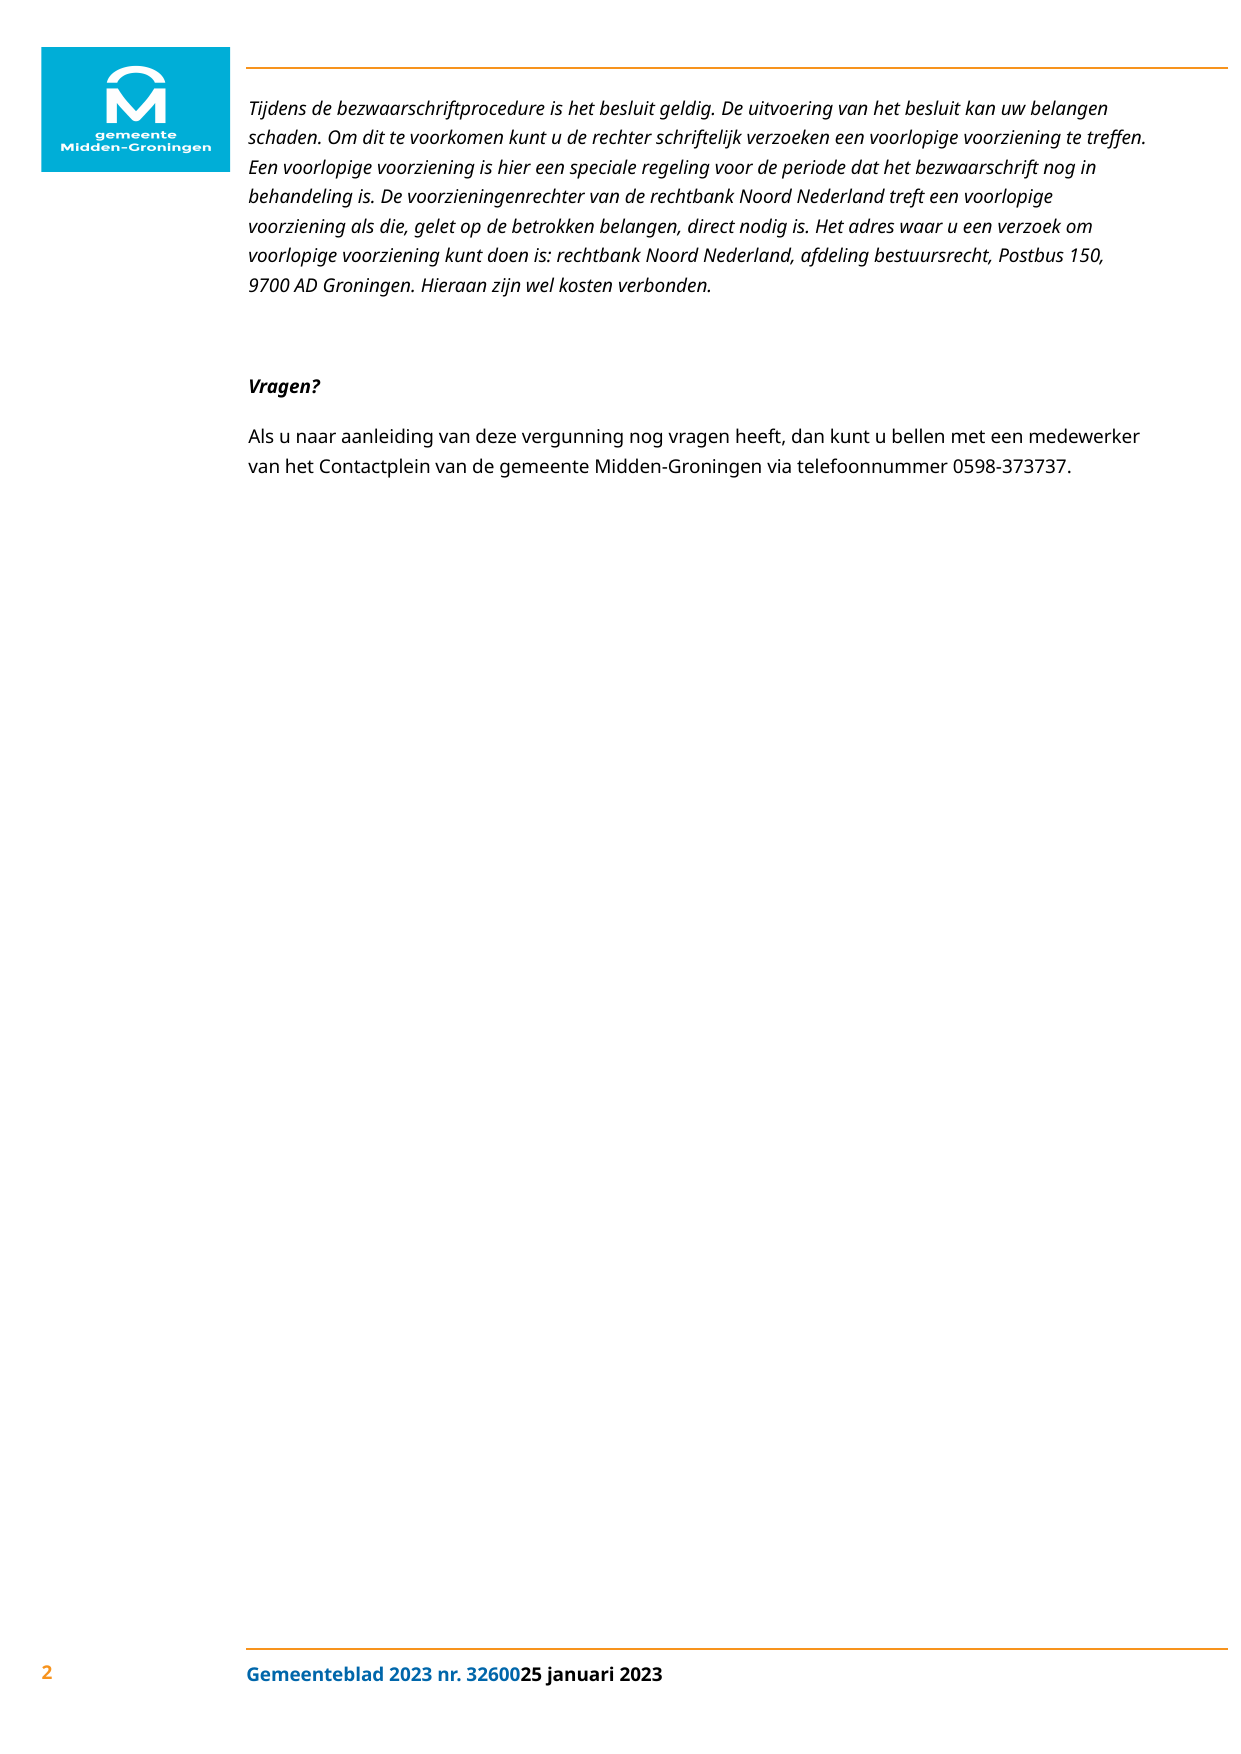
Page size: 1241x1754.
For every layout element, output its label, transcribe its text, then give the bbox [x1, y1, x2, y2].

picture [108, 66, 164, 82]
picture [184, 146, 190, 153]
text Vragen? [248, 373, 1152, 399]
picture [107, 89, 165, 122]
text Tijdens de bezwaarschriftprocedure is het besluit geldig. De uitvoering van het besluit kan uw belangen schaden. Om dit te voorkomen kunt u de rechter schriftelijk verzoeken een voorlopige voorziening te treffen. Een voorlopige voorziening is hier een speciale regeling voor de periode dat het bezwaarschrift nog in behandeling is. De voorzieningenrechter van de rechtbank Noord Nederland treft een voorlopige voorziening als die, gelet op de betrokken belangen, direct nodig is. Het adres waar u een verzoek om voorlopige voorziening kunt doen is: rechtbank Noord Nederland, afdeling bestuursrecht, Postbus 150, 9700 AD Groningen. Hieraan zijn wel kosten verbonden. [248, 95, 1152, 298]
text Als u naar aanleiding van deze vergunning nog vragen heeft, dan kunt u bellen met een medewerker van het Contactplein van de gemeente Midden-Groningen via telefoonnummer 0598-373737. [248, 423, 1152, 479]
